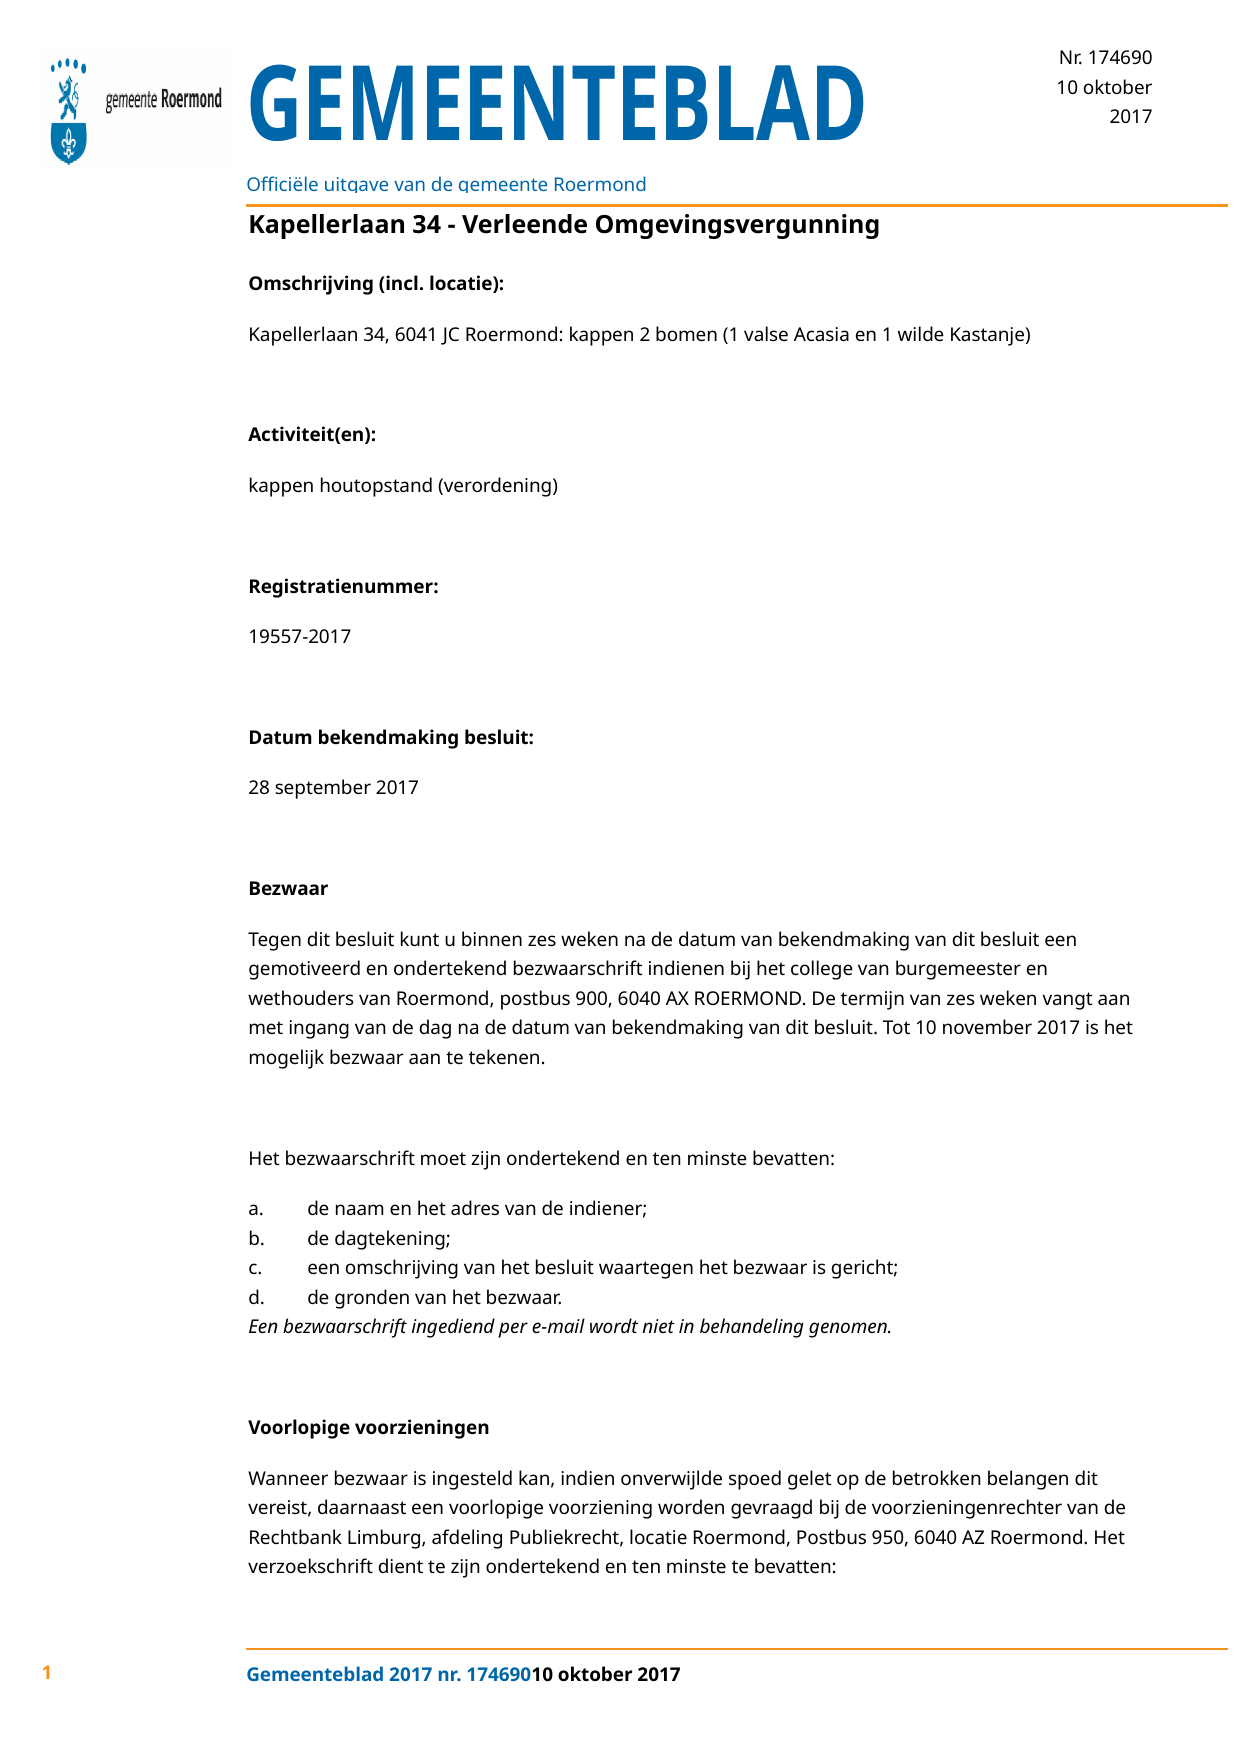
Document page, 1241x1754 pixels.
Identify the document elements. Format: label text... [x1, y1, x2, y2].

picture [41, 47, 231, 172]
text Wanneer bezwaar is ingesteld kan, indien onverwijlde spoed gelet op de betrokken belangen dit vereist, daarnaast een voorlopige voorziening worden gevraagd bij de voorzieningenrechter van de Rechtbank Limburg, afdeling Publiekrecht, locatie Roermond, Postbus 950, 6040 AZ Roermond. Het verzoekschrift dient te zijn ondertekend en ten minste te bevatten: [248, 1465, 1152, 1579]
list de gronden van het bezwaar. [248, 1284, 1152, 1310]
text Een bezwaarschrift ingediend per e-mail wordt niet in behandeling genomen. [248, 1314, 1152, 1339]
text 28 september 2017 [248, 774, 1152, 800]
text 19557-2017 [248, 623, 1152, 649]
text Voorlopige voorzieningen [248, 1414, 1152, 1440]
text Tegen dit besluit kunt u binnen zes weken na de datum van bekendmaking van dit besluit een gemotiveerd en ondertekend bezwaarschrift indienen bij het college van burgemeester en wethouders van Roermond, postbus 900, 6040 AX ROERMOND. De termijn van zes weken vangt aan met ingang van de dag na de datum van bekendmaking van dit besluit. Tot 10 november 2017 is het mogelijk bezwaar aan te tekenen. [248, 926, 1152, 1070]
text Bezwaar [248, 875, 1152, 901]
text Het bezwaarschrift moet zijn ondertekend en ten minste bevatten: [248, 1145, 1152, 1171]
text kappen houtopstand (verordening) [248, 472, 1152, 498]
list een omschrijving van het besluit waartegen het bezwaar is gericht; [248, 1254, 1152, 1280]
text Activiteit(en): [248, 422, 1152, 447]
text Kapellerlaan 34, 6041 JC Roermond: kappen 2 bomen (1 valse Acasia en 1 wilde Kastanje) [248, 321, 1152, 346]
list de dagtekening; [248, 1225, 1152, 1251]
text Datum bekendmaking besluit: [248, 724, 1152, 750]
text Kapellerlaan 34 - Verleende Omgevingsvergunning [248, 207, 1152, 241]
text Registratienummer: [248, 573, 1152, 598]
text Omschrijving (incl. locatie): [248, 270, 1152, 296]
list de naam en het adres van de indiener; [248, 1195, 1152, 1221]
